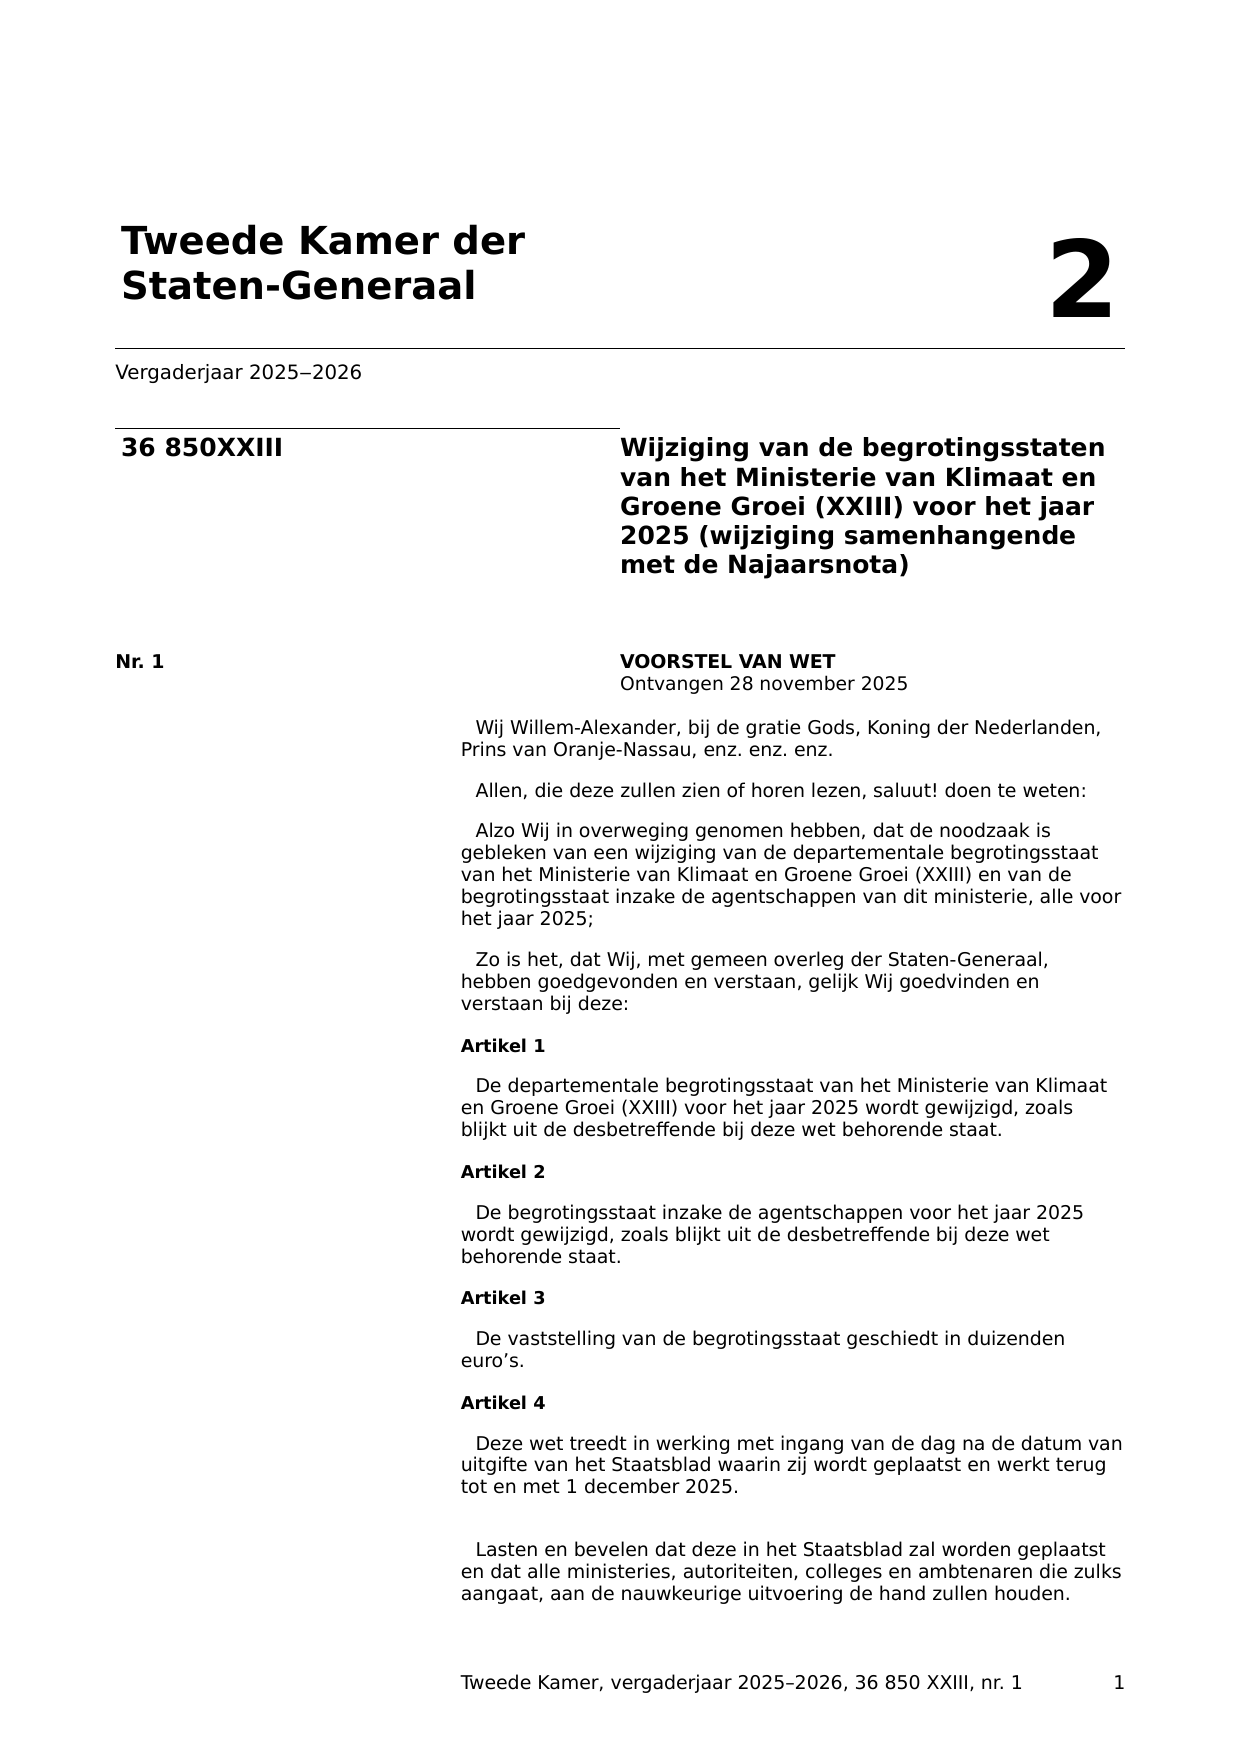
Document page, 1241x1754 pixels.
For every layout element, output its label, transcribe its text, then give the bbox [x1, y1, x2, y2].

table_header Wijziging van de begrotingsstaten van het Ministerie van Klimaat en Groene Groei (XXIII) voor het jaar 2025 (wijziging samenhangende met de Najaarsnota) [620, 428, 1125, 585]
text De vaststelling van de begrotingsstaat geschiedt in duizenden euro’s. [461, 1328, 1125, 1372]
title Artikel 4 [461, 1391, 1125, 1414]
text Lasten en bevelen dat deze in het Staatsblad zal worden geplaatst en dat alle ministeries, autoriteiten, colleges en ambtenaren die zulks aangaat, aan de nauwkeurige uitvoering de hand zullen houden. [461, 1539, 1125, 1605]
table_header 36 850XXIII [115, 429, 620, 585]
text Deze wet treedt in werking met ingang van de dag na de datum van uitgifte van het Staatsblad waarin zij wordt geplaatst en werkt terug tot en met 1 december 2025. [461, 1432, 1125, 1520]
title Artikel 2 [461, 1160, 1125, 1183]
table_header Nr. 1 [115, 651, 620, 717]
text Alzo Wij in overweging genomen hebben, dat de noodzaak is gebleken van een wijziging van de departementale begrotingsstaat van het Ministerie van Klimaat en Groene Groei (XXIII) en van de begrotingsstaat inzake de agentschappen van dit ministerie, alle voor het jaar 2025; [461, 820, 1125, 930]
title Artikel 1 [461, 1034, 1125, 1057]
table_cell Vergaderjaar 2025‒2026 [115, 349, 1125, 384]
text Zo is het, dat Wij, met gemeen overleg der Staten-Generaal, hebben goedgevonden en verstaan, gelijk Wij goedvinden en verstaan bij deze: [461, 949, 1125, 1015]
table_header 2 [620, 213, 1125, 348]
text De departementale begrotingsstaat van het Ministerie van Klimaat en Groene Groei (XXIII) voor het jaar 2025 wordt gewijzigd, zoals blijkt uit de desbetreffende bij deze wet behorende staat. [461, 1075, 1125, 1141]
title Artikel 3 [461, 1286, 1125, 1309]
table_header Voorstel van Wet Ontvangen 28 november 2025 [620, 651, 1125, 717]
text Allen, die deze zullen zien of horen lezen, saluut! doen te weten: [461, 779, 1125, 802]
table_header Tweede Kamer der Staten-Generaal [115, 213, 620, 348]
text De begrotingsstaat inzake de agentschappen voor het jaar 2025 wordt gewĳzigd, zoals blĳkt uit de desbetreffende bĳ deze wet behorende staat. [461, 1202, 1125, 1268]
text Wij Willem-Alexander, bij de gratie Gods, Koning der Nederlanden, Prins van Oranje-Nassau, enz. enz. enz. [461, 717, 1125, 761]
